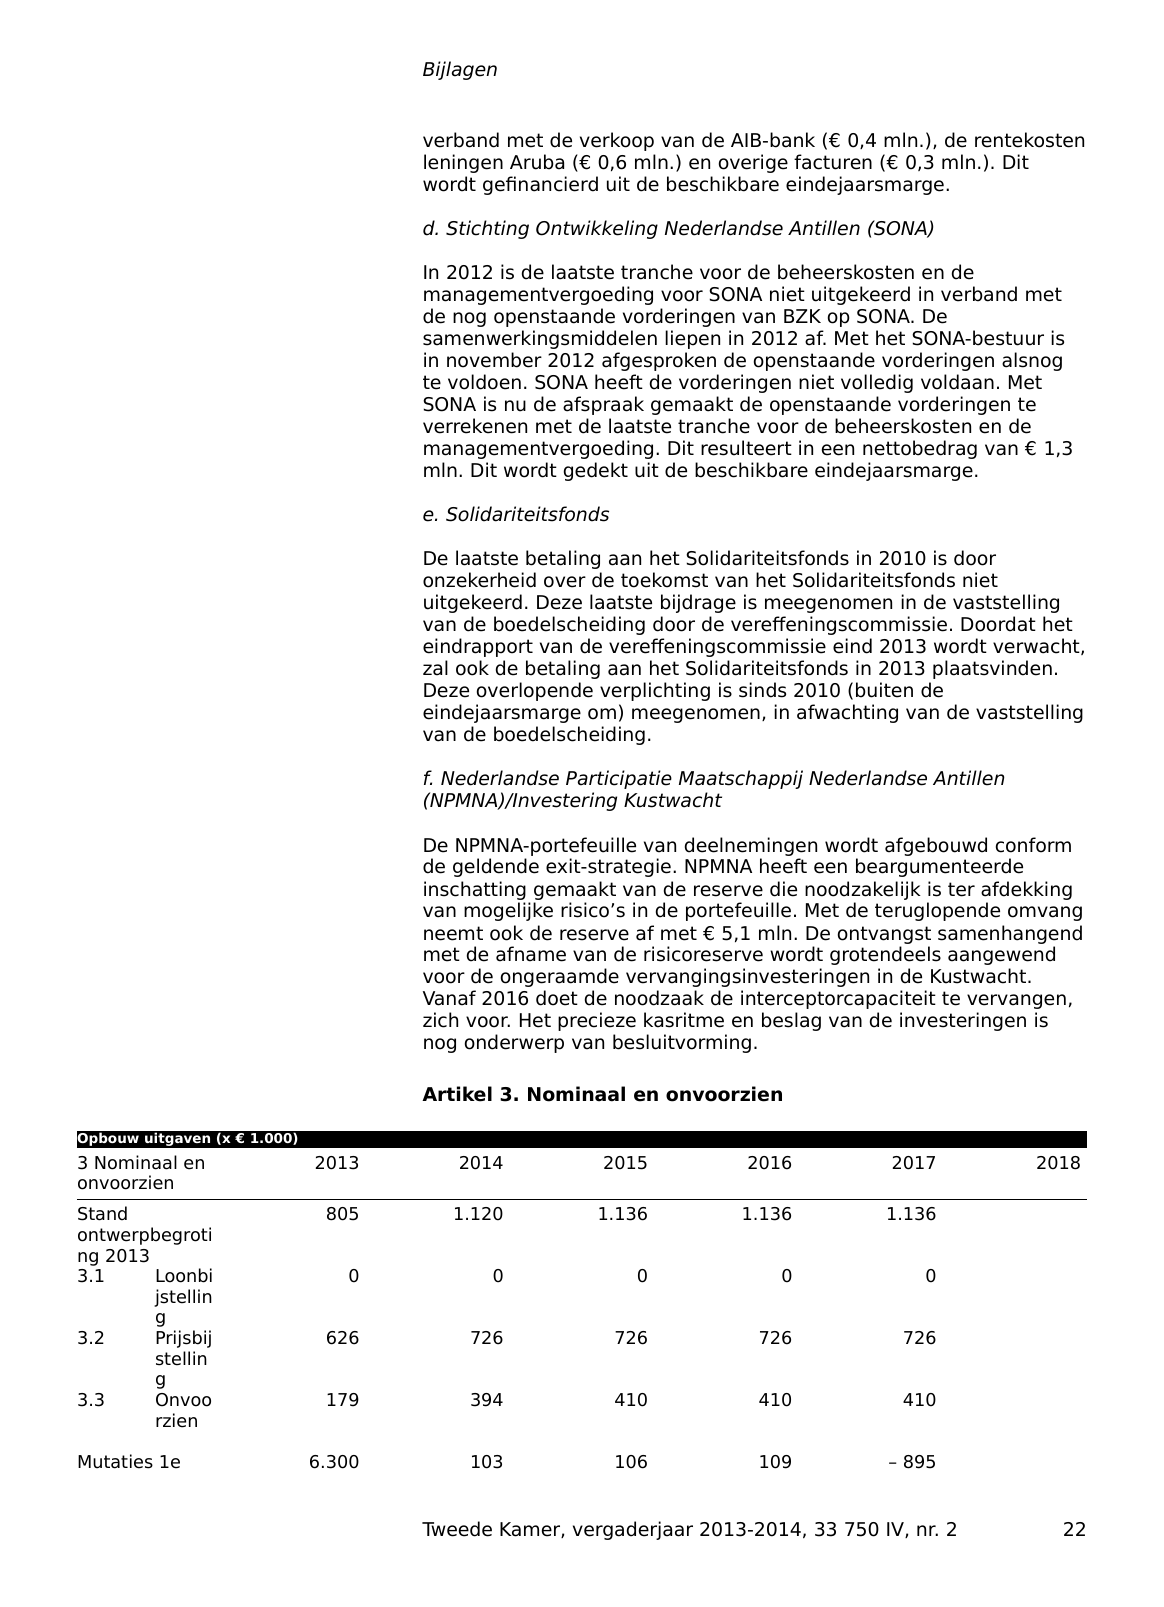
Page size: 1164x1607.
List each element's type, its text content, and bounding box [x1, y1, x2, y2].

table_cell 3 Nominaal en onvoorzien [77, 1148, 221, 1199]
table_cell 805 [221, 1200, 365, 1266]
table_cell 410 [654, 1390, 798, 1431]
table_cell [798, 1431, 942, 1452]
text De laatste betaling aan het Solidariteitsfonds in 2010 is door onzekerheid over de toekomst van het Solidariteitsfonds niet uitgekeerd. Deze laatste bijdrage is meegenomen in de vaststelling van de boedelscheiding door de vereffeningscommissie. Doordat het eindrapport van de vereffeningscommissie eind 2013 wordt verwacht, zal ook de betaling aan het Solidariteitsfonds in 2013 plaatsvinden. Deze overlopende verplichting is sinds 2010 (buiten de eindejaarsmarge om) meegenomen, in afwachting van de vaststelling van de boedelscheiding. [422, 548, 1087, 746]
table_cell 0 [654, 1266, 798, 1328]
table_cell 3.1 [77, 1266, 149, 1328]
table_cell 3.3 [77, 1390, 149, 1431]
table_cell 0 [221, 1266, 365, 1328]
table_cell 103 [365, 1452, 509, 1472]
table_cell 3.2 [77, 1328, 149, 1390]
subtitle f. Nederlandse Participatie Maatschappij Nederlandse Antillen (NPMNA)/Investering Kustwacht [422, 768, 1087, 812]
text verband met de verkoop van de AIB-bank (€ 0,4 mln.), de rentekosten leningen Aruba (€ 0,6 mln.) en overige facturen (€ 0,3 mln.). Dit wordt gefinancierd uit de beschikbare eindejaarsmarge. [422, 130, 1087, 196]
table_cell 1.136 [798, 1200, 942, 1266]
table_cell [942, 1200, 1087, 1266]
table_cell 109 [654, 1452, 798, 1472]
table_cell [149, 1431, 221, 1452]
table_cell 726 [365, 1328, 509, 1390]
table_cell Prijsbijstelling [149, 1328, 221, 1390]
table_cell 0 [365, 1266, 509, 1328]
table_cell 410 [510, 1390, 654, 1431]
table_cell 626 [221, 1328, 365, 1390]
table_cell 726 [510, 1328, 654, 1390]
table_cell [942, 1328, 1087, 1390]
table_cell [942, 1390, 1087, 1431]
table_cell Mutaties 1e [77, 1452, 221, 1472]
table_cell 2016 [654, 1148, 798, 1199]
table_cell 2017 [798, 1148, 942, 1199]
subtitle d. Stichting Ontwikkeling Nederlandse Antillen (SONA) [422, 218, 1087, 240]
table_cell 1.136 [654, 1200, 798, 1266]
table_cell 179 [221, 1390, 365, 1431]
table_cell 2018 [942, 1148, 1087, 1199]
table_cell Stand ontwerpbegroting 2013 [77, 1200, 221, 1266]
table_cell 2013 [221, 1148, 365, 1199]
table_cell 6.300 [221, 1452, 365, 1472]
subtitle e. Solidariteitsfonds [422, 504, 1087, 526]
table_cell [942, 1452, 1087, 1472]
table_cell 2014 [365, 1148, 509, 1199]
table_cell [365, 1431, 509, 1452]
table_cell 106 [510, 1452, 654, 1472]
table_cell 1.136 [510, 1200, 654, 1266]
table_cell 394 [365, 1390, 509, 1431]
table_header Opbouw uitgaven (x € 1.000) [77, 1131, 1087, 1147]
table_cell 726 [798, 1328, 942, 1390]
table_cell [942, 1431, 1087, 1452]
table_cell 1.120 [365, 1200, 509, 1266]
table_cell – 895 [798, 1452, 942, 1472]
text De NPMNA-portefeuille van deelnemingen wordt afgebouwd conform de geldende exit-strategie. NPMNA heeft een beargumenteerde inschatting gemaakt van de reserve die noodzakelijk is ter afdekking van mogelijke risico’s in de portefeuille. Met de teruglopende omvang neemt ook de reserve af met € 5,1 mln. De ontvangst samenhangend met de afname van de risicoreserve wordt grotendeels aangewend voor de ongeraamde vervangingsinvesteringen in de Kustwacht. Vanaf 2016 doet de noodzaak de interceptorcapaciteit te vervangen, zich voor. Het precieze kasritme en beslag van de investeringen is nog onderwerp van besluitvorming. [422, 834, 1087, 1054]
table_cell 0 [798, 1266, 942, 1328]
table_cell 2015 [510, 1148, 654, 1199]
table_cell [654, 1431, 798, 1452]
table_cell Loonbijstelling [149, 1266, 221, 1328]
table_cell 726 [654, 1328, 798, 1390]
subtitle Artikel 3. Nominaal en onvoorzien [422, 1084, 1087, 1106]
text In 2012 is de laatste tranche voor de beheerskosten en de managementvergoeding voor SONA niet uitgekeerd in verband met de nog openstaande vorderingen van BZK op SONA. De samenwerkingsmiddelen liepen in 2012 af. Met het SONA-bestuur is in november 2012 afgesproken de openstaande vorderingen alsnog te voldoen. SONA heeft de vorderingen niet volledig voldaan. Met SONA is nu de afspraak gemaakt de openstaande vorderingen te verrekenen met de laatste tranche voor de beheerskosten en de managementvergoeding. Dit resulteert in een nettobedrag van € 1,3 mln. Dit wordt gedekt uit de beschikbare eindejaarsmarge. [422, 262, 1087, 482]
table_cell [942, 1266, 1087, 1328]
table_cell Onvoorzien [149, 1390, 221, 1431]
table_cell 0 [510, 1266, 654, 1328]
table_cell [510, 1431, 654, 1452]
table_cell [221, 1431, 365, 1452]
table_cell 410 [798, 1390, 942, 1431]
table_cell [77, 1431, 149, 1452]
